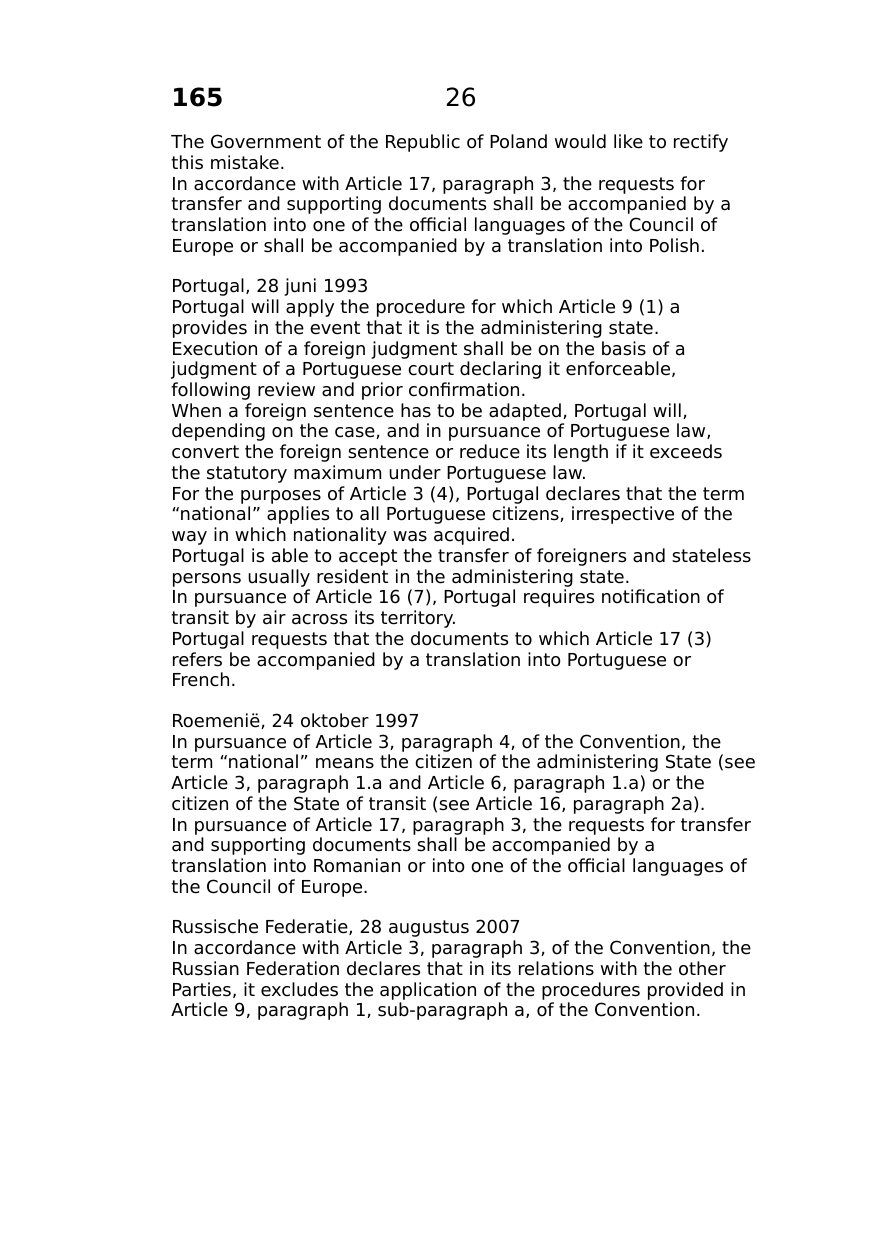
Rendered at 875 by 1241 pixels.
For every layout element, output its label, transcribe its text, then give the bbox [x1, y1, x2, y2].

text Execution of a foreign judgment shall be on the basis of a judgment of a Portuguese court declaring it enforceable, following review and prior confirmation. [171, 338, 756, 401]
text In pursuance of Article 3, paragraph 4, of the Convention, the term “national” means the citizen of the administering State (see Article 3, paragraph 1.a and Article 6, paragraph 1.a) or the citizen of the State of transit (see Article 16, paragraph 2a). [171, 732, 756, 814]
text Portugal is able to accept the transfer of foreigners and stateless persons usually resident in the administering state. [171, 546, 756, 587]
text In accordance with Article 17, paragraph 3, the requests for transfer and supporting documents shall be accompanied by a translation into one of the official languages of the Council of Europe or shall be accompanied by a translation into Polish. [171, 173, 756, 256]
text The Government of the Republic of Poland would like to rectify this mistake. [171, 132, 756, 173]
text Roemenië, 24 oktober 1997 [171, 711, 756, 732]
text In pursuance of Article 17, paragraph 3, the requests for transfer and supporting documents shall be accompanied by a translation into Romanian or into one of the official languages of the Council of Europe. [171, 814, 756, 897]
text Portugal, 28 juni 1993 [171, 276, 756, 297]
text When a foreign sentence has to be adapted, Portugal will, depending on the case, and in pursuance of Portuguese law, convert the foreign sentence or reduce its length if it exceeds the statutory maximum under Portuguese law. [171, 401, 756, 483]
text In accordance with Article 3, paragraph 3, of the Convention, the Russian Federation declares that in its relations with the other Parties, it excludes the application of the procedures provided in Article 9, paragraph 1, sub-paragraph a, of the Convention. [171, 938, 756, 1021]
text Russische Federatie, 28 augustus 2007 [171, 917, 756, 938]
text Portugal will apply the procedure for which Article 9 (1) a provides in the event that it is the administering state. [171, 297, 756, 338]
text In pursuance of Article 16 (7), Portugal requires notification of transit by air across its territory. [171, 587, 756, 629]
text For the purposes of Article 3 (4), Portugal declares that the term “national” applies to all Portuguese citizens, irrespective of the way in which nationality was acquired. [171, 483, 756, 546]
text Portugal requests that the documents to which Article 17 (3) refers be accompanied by a translation into Portuguese or French. [171, 629, 756, 691]
